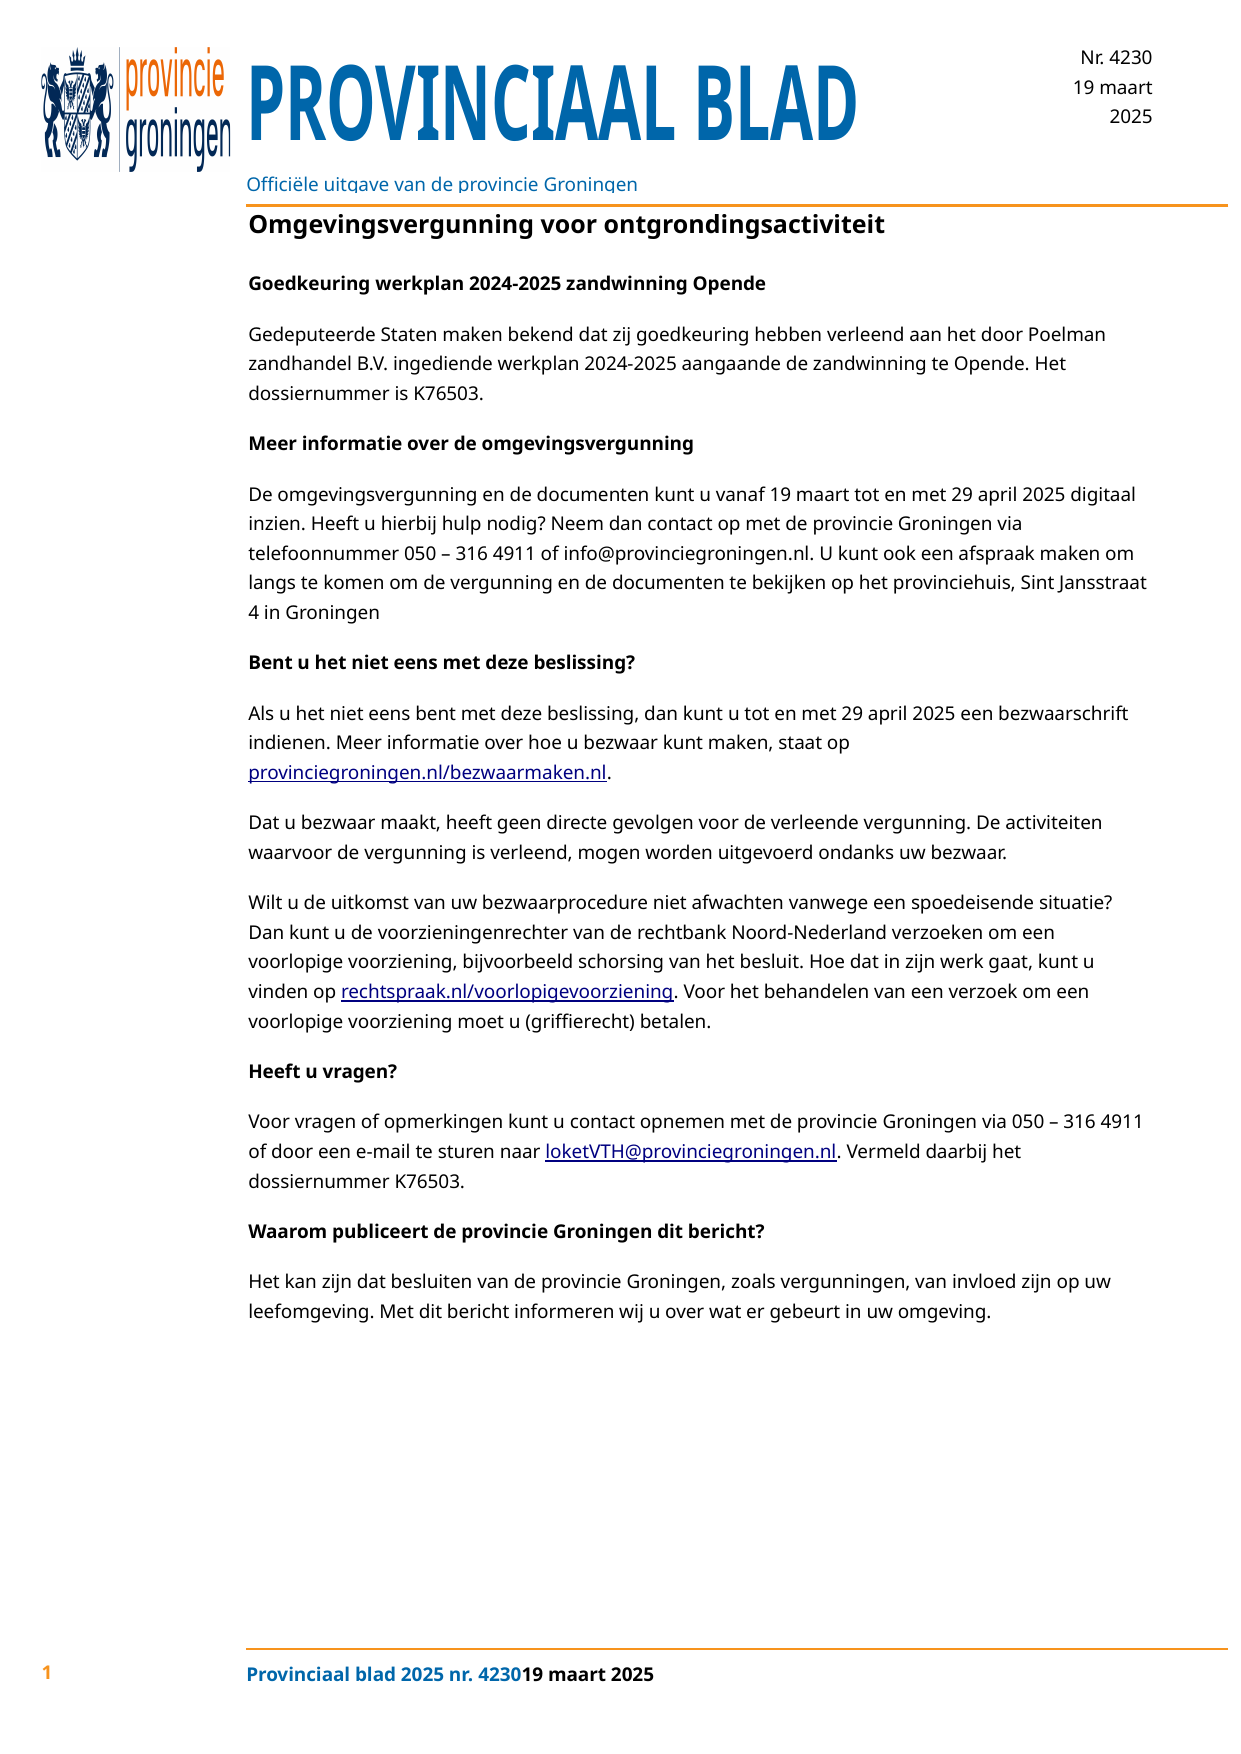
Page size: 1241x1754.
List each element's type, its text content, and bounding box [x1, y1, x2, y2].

text Bent u het niet eens met deze beslissing? [248, 649, 1152, 675]
text Dat u bezwaar maakt, heeft geen directe gevolgen voor de verleende vergunning. De activiteiten waarvoor de vergunning is verleend, mogen worden uitgevoerd ondanks uw bezwaar. [248, 809, 1152, 865]
text Voor vragen of opmerkingen kunt u contact opnemen met de provincie Groningen via 050 – 316 4911 of door een e-mail te sturen naar loketVTH@provinciegroningen.nl. Vermeld daarbij het dossiernummer K76503. [248, 1109, 1152, 1193]
text Omgevingsvergunning voor ontgrondingsactiviteit [248, 207, 1152, 241]
picture [41, 47, 231, 172]
text Meer informatie over de omgevingsvergunning [248, 430, 1152, 456]
text De omgevingsvergunning en de documenten kunt u vanaf 19 maart tot en met 29 april 2025 digitaal inzien. Heeft u hierbij hulp nodig? Neem dan contact op met de provincie Groningen via telefoonnummer 050 – 316 4911 of info@provinciegroningen.nl. U kunt ook een afspraak maken om langs te komen om de vergunning en de documenten te bekijken op het provinciehuis, Sint Jansstraat 4 in Groningen [248, 481, 1152, 625]
text Goedkeuring werkplan 2024-2025 zandwinning Opende [248, 270, 1152, 296]
text Het kan zijn dat besluiten van de provincie Groningen, zoals vergunningen, van invloed zijn op uw leefomgeving. Met dit bericht informeren wij u over wat er gebeurt in uw omgeving. [248, 1269, 1152, 1324]
text Waarom publiceert de provincie Groningen dit bericht? [248, 1218, 1152, 1244]
text Als u het niet eens bent met deze beslissing, dan kunt u tot en met 29 april 2025 een bezwaarschrift indienen. Meer informatie over hoe u bezwaar kunt maken, staat op provinciegroningen.nl/bezwaarmaken.nl. [248, 700, 1152, 785]
text Gedeputeerde Staten maken bekend dat zij goedkeuring hebben verleend aan het door Poelman zandhandel B.V. ingediende werkplan 2024-2025 aangaande de zandwinning te Opende. Het dossiernummer is K76503. [248, 321, 1152, 406]
text Heeft u vragen? [248, 1058, 1152, 1084]
text Wilt u de uitkomst van uw bezwaarprocedure niet afwachten vanwege een spoedeisende situatie? Dan kunt u de voorzieningenrechter van de rechtbank Noord-Nederland verzoeken om een voorlopige voorziening, bijvoorbeeld schorsing van het besluit. Hoe dat in zijn werk gaat, kunt u vinden op rechtspraak.nl/voorlopigevoorziening. Voor het behandelen van een verzoek om een voorlopige voorziening moet u (griffierecht) betalen. [248, 889, 1152, 1033]
